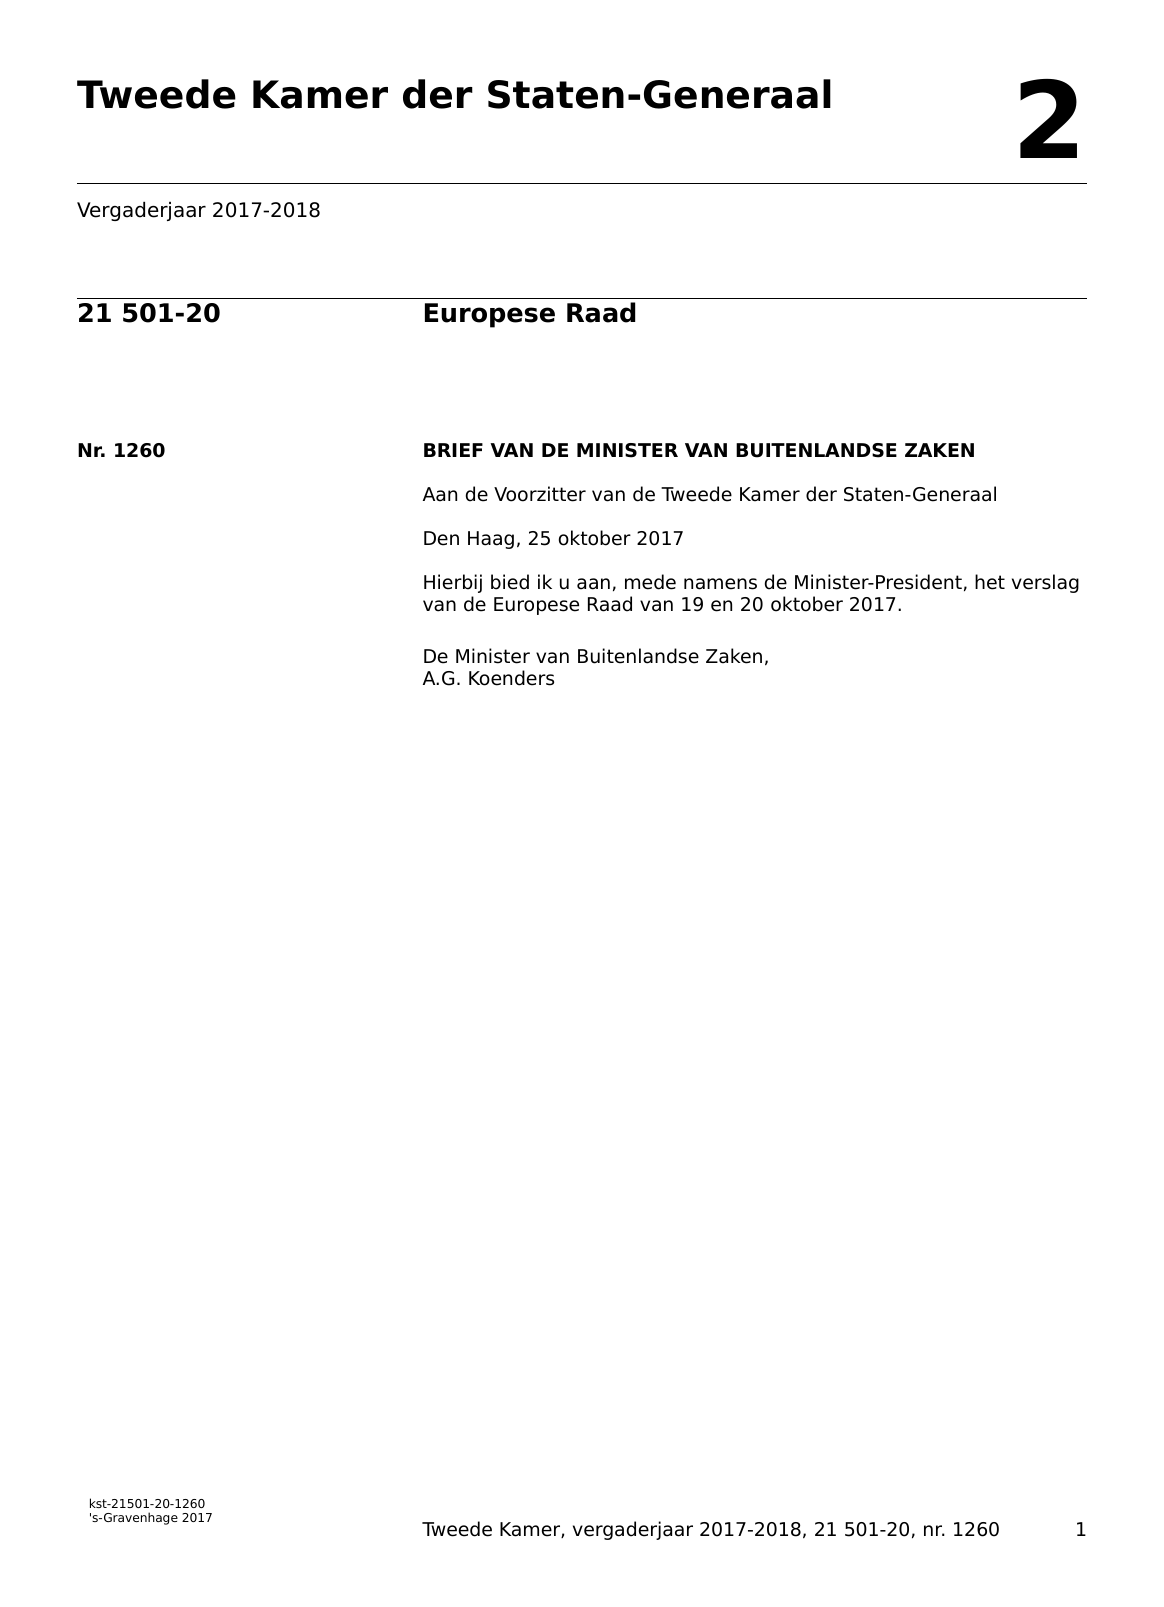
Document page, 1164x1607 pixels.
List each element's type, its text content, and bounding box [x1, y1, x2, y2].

subtitle 21 501-20 Europese Raad [77, 299, 1087, 329]
text 's-Gravenhage 2017 [88, 1511, 323, 1525]
table_header 2 [886, 59, 1087, 183]
text kst-21501-20-1260 [88, 1497, 323, 1511]
subtitle Nr. 1260 BRIEF VAN DE MINISTER VAN BUITENLANDSE ZAKEN [77, 440, 1087, 462]
text De Minister van Buitenlandse Zaken, A.G. Koenders [422, 646, 1087, 690]
table_header Tweede Kamer der Staten-Generaal [77, 59, 886, 183]
text Den Haag, 25 oktober 2017 [422, 528, 1087, 550]
table_cell Vergaderjaar 2017-2018 [77, 184, 1087, 298]
text Hierbij bied ik u aan, mede namens de Minister-President, het verslag van de Europese Raad van 19 en 20 oktober 2017. [422, 572, 1087, 616]
text Aan de Voorzitter van de Tweede Kamer der Staten-Generaal [422, 484, 1087, 506]
